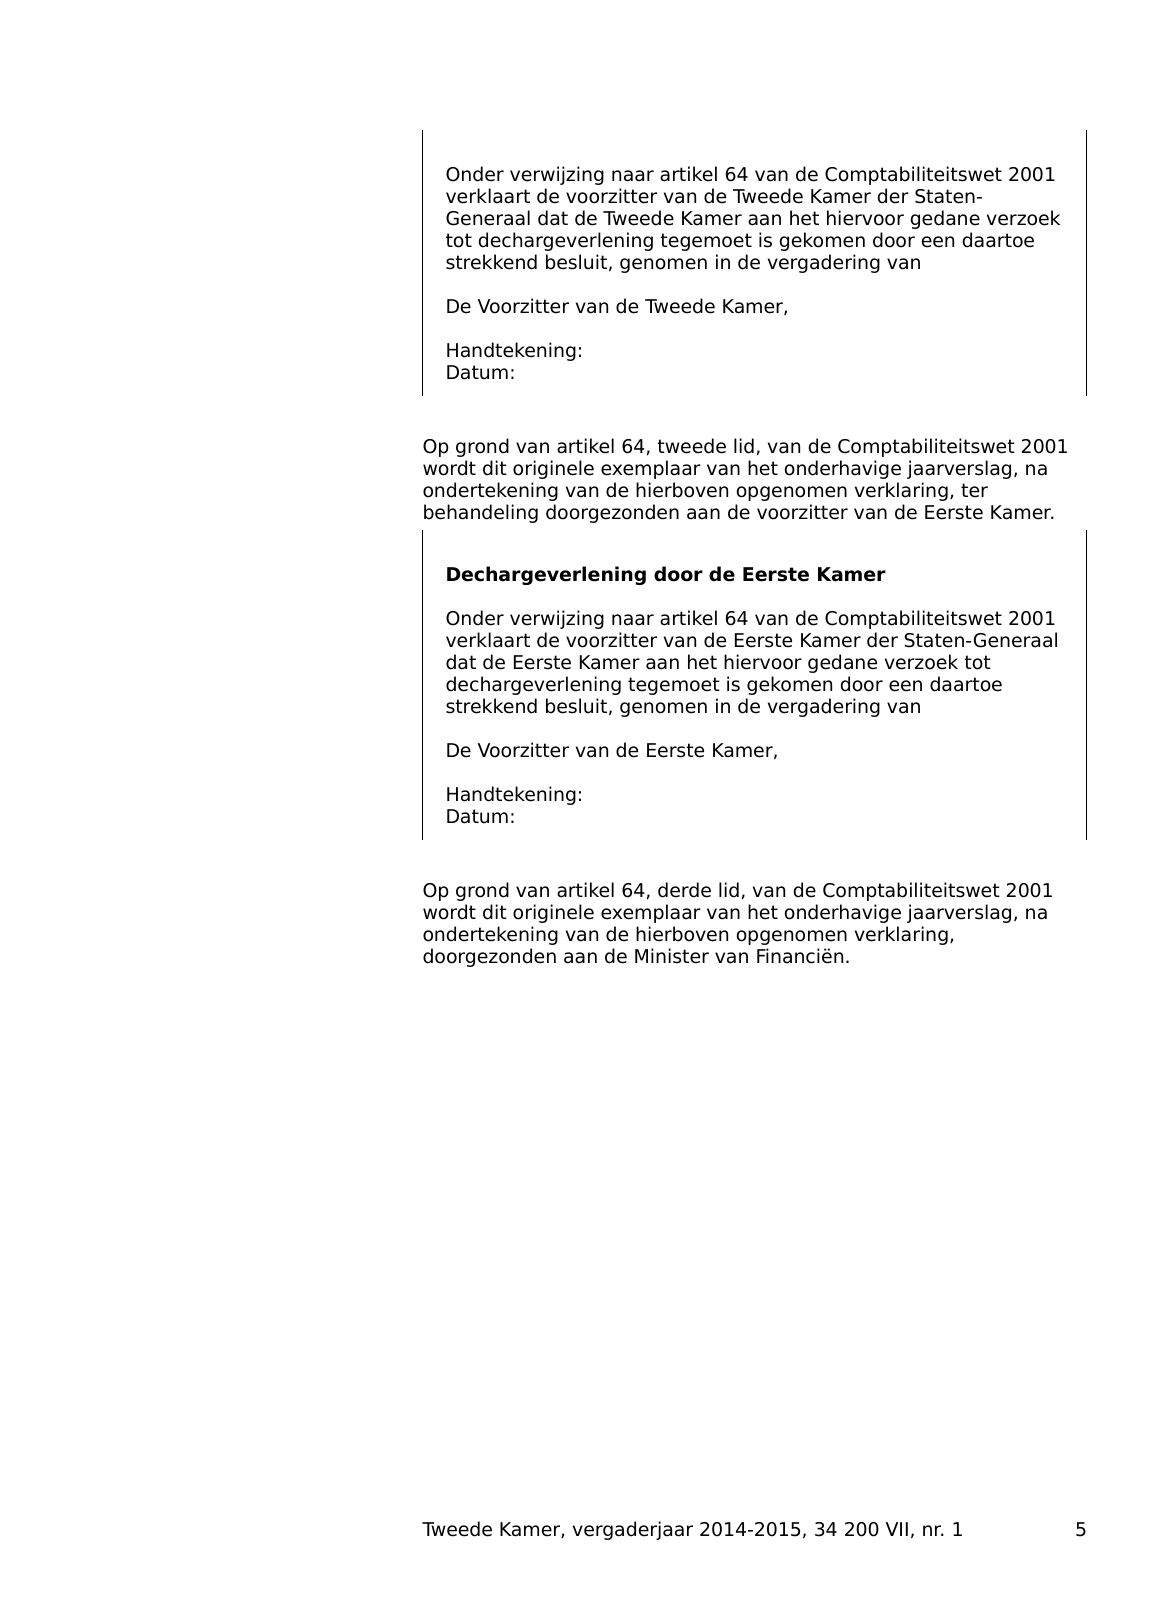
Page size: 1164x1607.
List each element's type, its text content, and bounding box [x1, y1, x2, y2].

text Op grond van artikel 64, derde lid, van de Comptabiliteitswet 2001 wordt dit originele exemplaar van het onderhavige jaarverslag, na ondertekening van de hierboven opgenomen verklaring, doorgezonden aan de Minister van Financiën. [422, 879, 1087, 967]
text Op grond van artikel 64, tweede lid, van de Comptabiliteitswet 2001 wordt dit originele exemplaar van het onderhavige jaarverslag, na ondertekening van de hierboven opgenomen verklaring, ter behandeling doorgezonden aan de voorzitter van de Eerste Kamer. [422, 436, 1087, 524]
table_header Onder verwijzing naar artikel 64 van de Comptabiliteitswet 2001 verklaart de voorzitter van de Tweede Kamer der Staten-Generaal dat de Tweede Kamer aan het hiervoor gedane verzoek tot dechargeverlening tegemoet is gekomen door een daartoe strekkend besluit, genomen in de vergadering van De Voorzitter van de Tweede Kamer, Handtekening: Datum: [423, 130, 1086, 396]
table_header Dechargeverlening door de Eerste Kamer Onder verwijzing naar artikel 64 van de Comptabiliteitswet 2001 verklaart de voorzitter van de Eerste Kamer der Staten-Generaal dat de Eerste Kamer aan het hiervoor gedane verzoek tot dechargeverlening tegemoet is gekomen door een daartoe strekkend besluit, genomen in de vergadering van De Voorzitter van de Eerste Kamer, Handtekening: Datum: [423, 530, 1086, 840]
